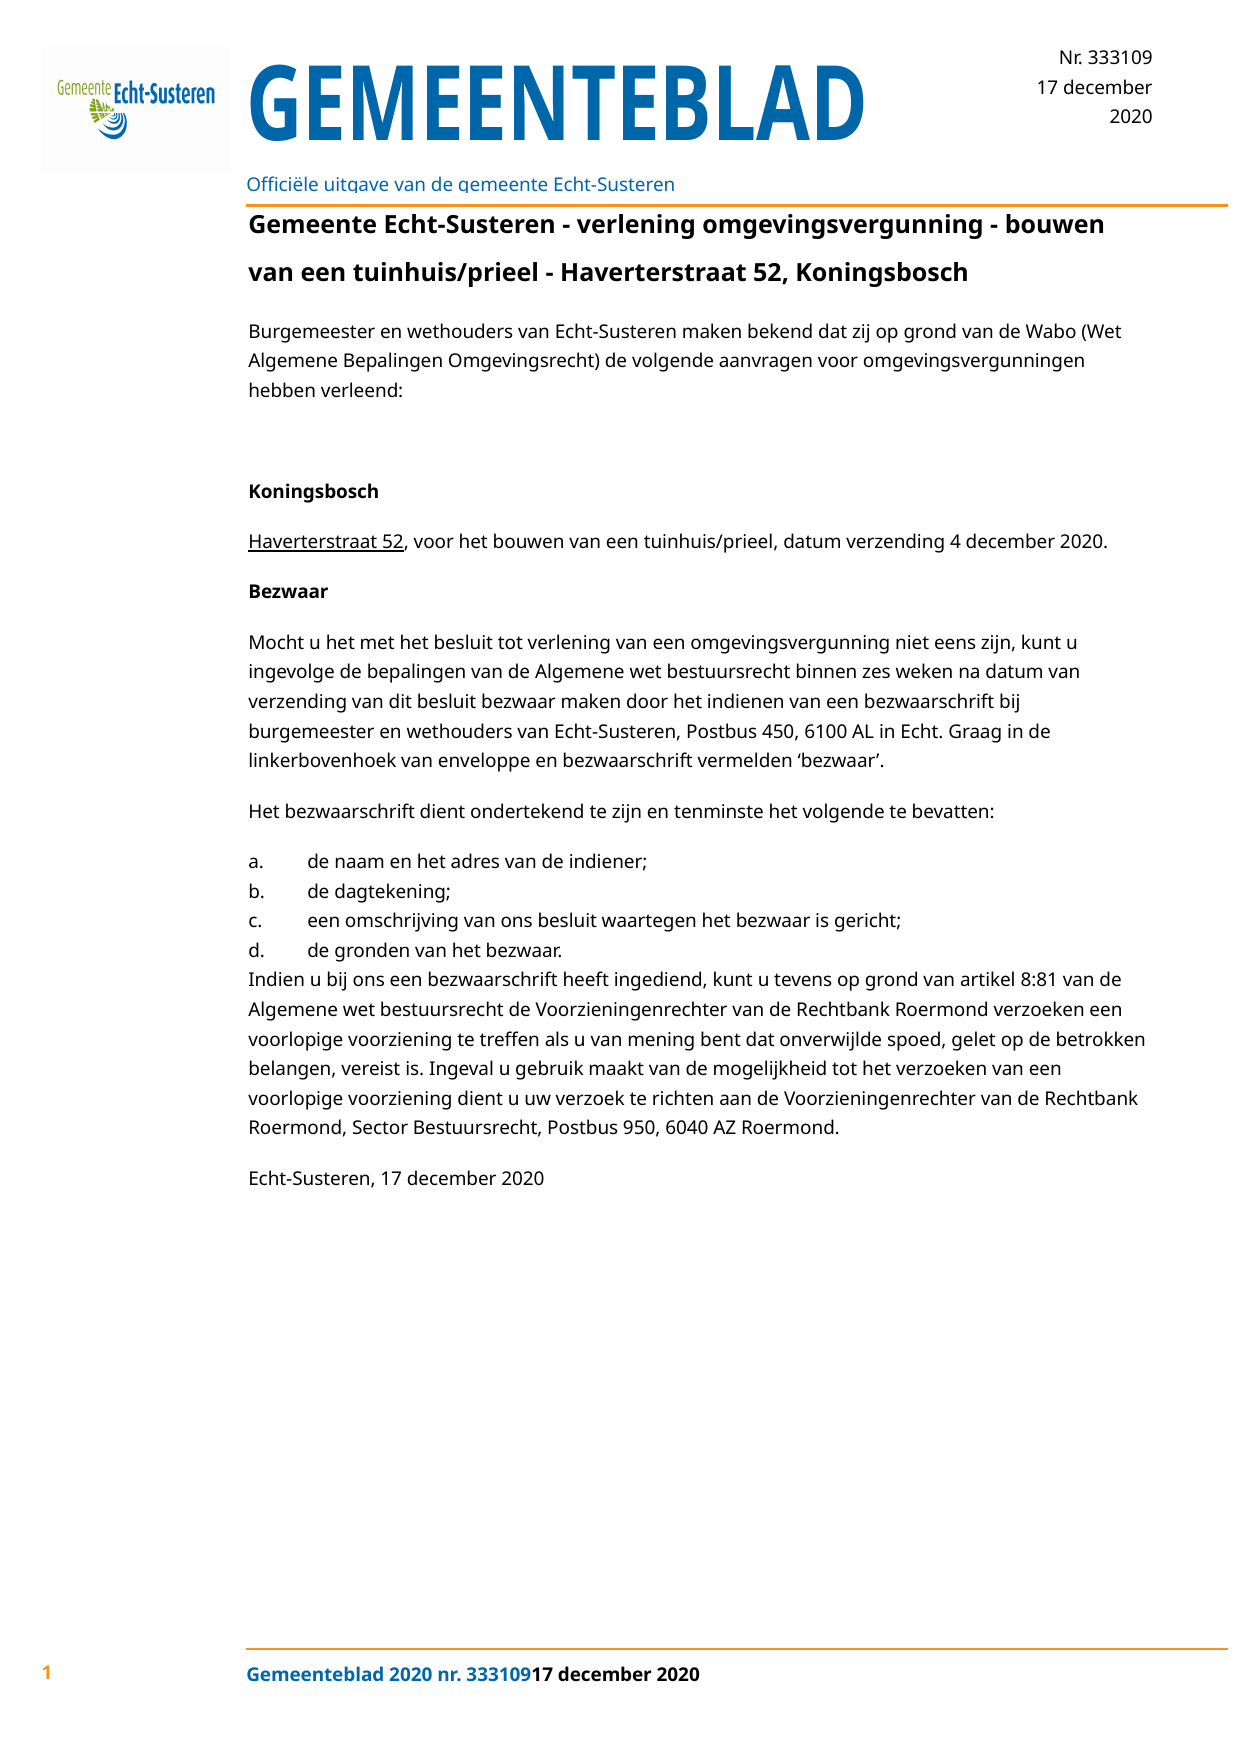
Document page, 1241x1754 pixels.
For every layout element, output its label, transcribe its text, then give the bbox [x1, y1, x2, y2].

text Indien u bij ons een bezwaarschrift heeft ingediend, kunt u tevens op grond van artikel 8:81 van de Algemene wet bestuursrecht de Voorzieningenrechter van de Rechtbank Roermond verzoeken een voorlopige voorziening te treffen als u van mening bent dat onverwijlde spoed, gelet op de betrokken belangen, vereist is. Ingeval u gebruik maakt van de mogelijkheid tot het verzoeken van een voorlopige voorziening dient u uw verzoek te richten aan de Voorzieningenrechter van de Rechtbank Roermond, Sector Bestuursrecht, Postbus 950, 6040 AZ Roermond. [248, 967, 1152, 1140]
picture [41, 47, 231, 172]
list de naam en het adres van de indiener; [248, 848, 1152, 874]
list een omschrijving van ons besluit waartegen het bezwaar is gericht; [248, 907, 1152, 933]
list de dagtekening; [248, 878, 1152, 904]
text Mocht u het met het besluit tot verlening van een omgevingsvergunning niet eens zijn, kunt u ingevolge de bepalingen van de Algemene wet bestuursrecht binnen zes weken na datum van verzending van dit besluit bezwaar maken door het indienen van een bezwaarschrift bij burgemeester en wethouders van Echt-Susteren, Postbus 450, 6100 AL in Echt. Graag in de linkerbovenhoek van enveloppe en bezwaarschrift vermelden ‘bezwaar’. [248, 629, 1152, 773]
text Gemeente Echt-Susteren - verlening omgevingsvergunning - bouwen van een tuinhuis/prieel - Haverterstraat 52, Koningsbosch [248, 207, 1152, 288]
list de gronden van het bezwaar. [248, 937, 1152, 963]
text Haverterstraat 52, voor het bouwen van een tuinhuis/prieel, datum verzending 4 december 2020. [248, 528, 1152, 554]
text Bezwaar [248, 579, 1152, 604]
text Echt-Susteren, 17 december 2020 [248, 1165, 1152, 1191]
text Koningsbosch [248, 478, 1152, 504]
text Burgemeester en wethouders van Echt-Susteren maken bekend dat zij op grond van de Wabo (Wet Algemene Bepalingen Omgevingsrecht) de volgende aanvragen voor omgevingsvergunningen hebben verleend: [248, 318, 1152, 403]
text Het bezwaarschrift dient ondertekend te zijn en tenminste het volgende te bevatten: [248, 798, 1152, 824]
